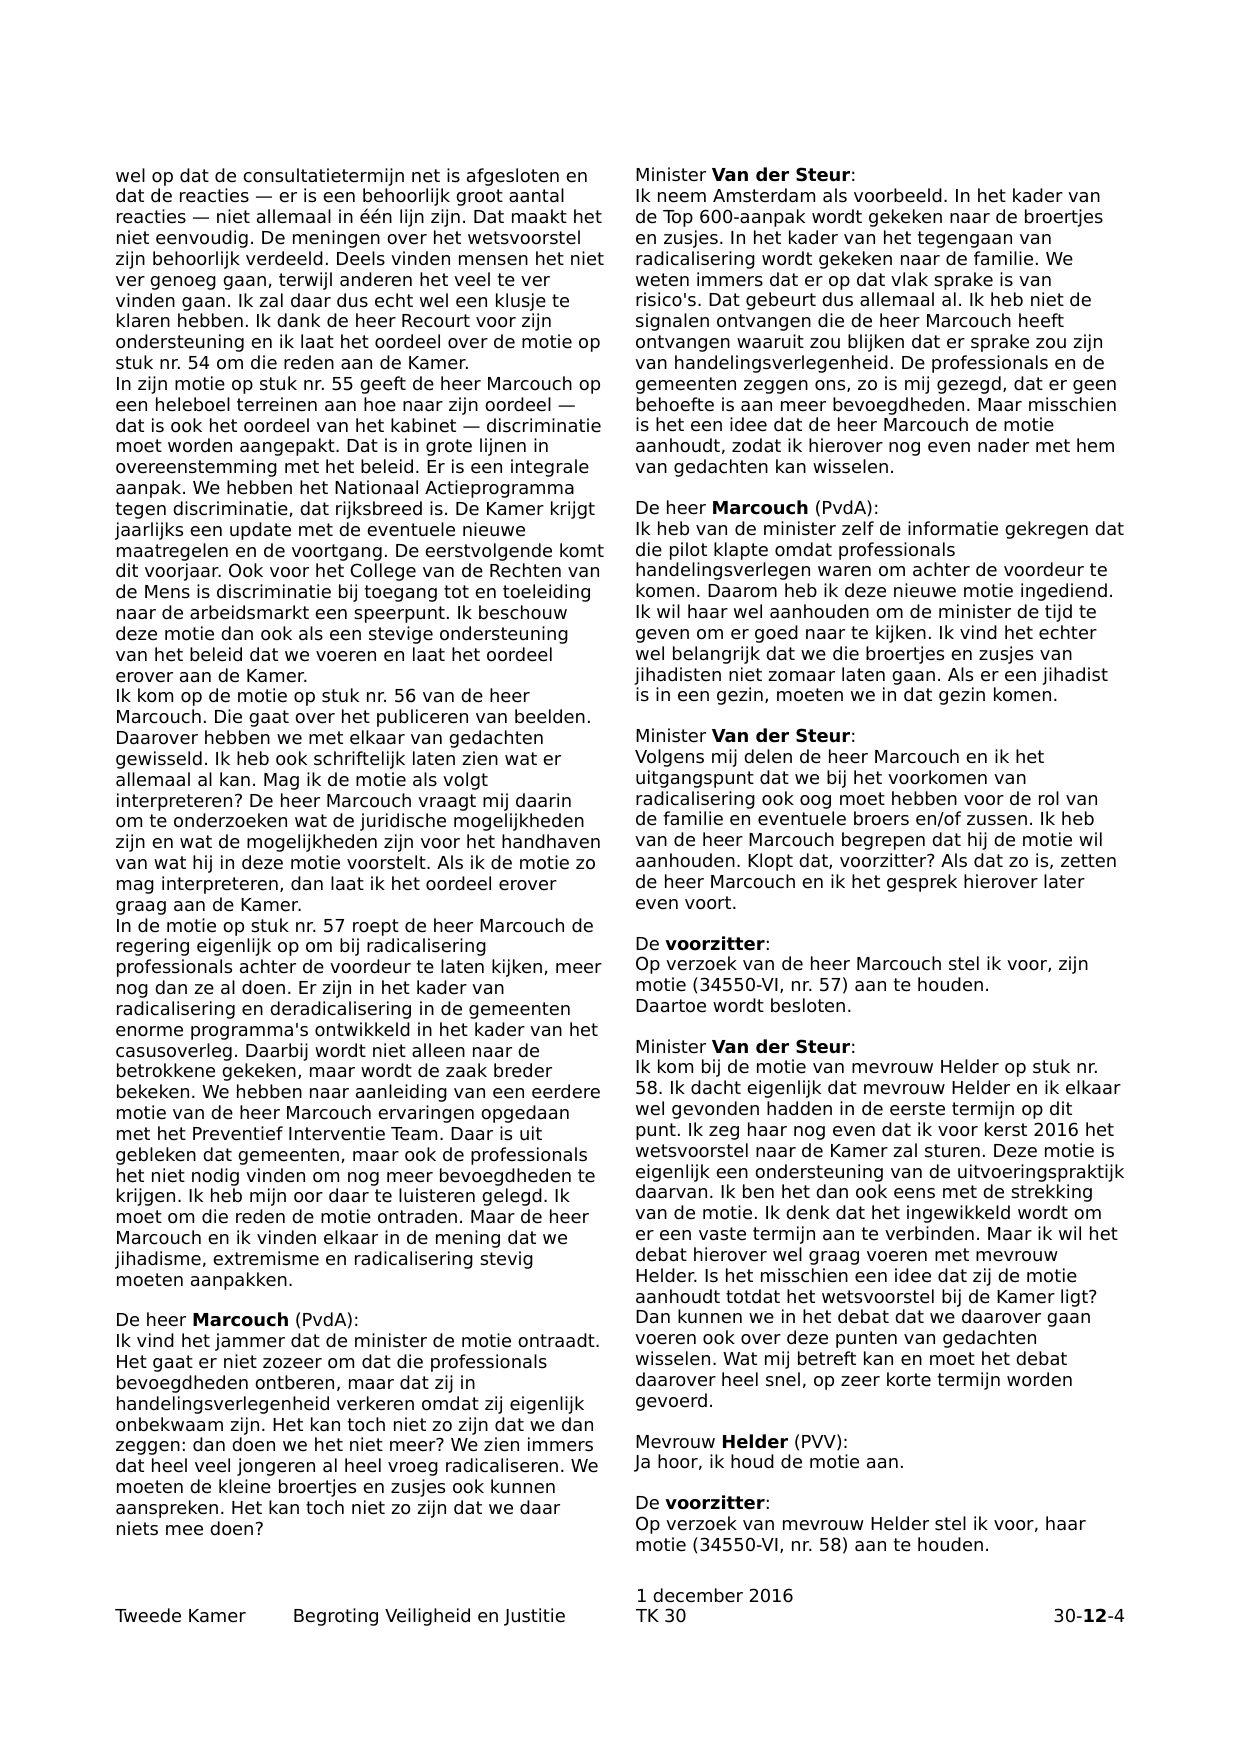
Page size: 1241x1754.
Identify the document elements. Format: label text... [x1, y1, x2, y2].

text Minister Van der Steur: [635, 1037, 1125, 1057]
text Ik heb van de minister zelf de informatie gekregen dat die pilot klapte omdat professionals handelingsverlegen waren om achter de voordeur te komen. Daarom heb ik deze nieuwe motie ingediend. Ik wil haar wel aanhouden om de minister de tijd te geven om er goed naar te kijken. Ik vind het echter wel belangrijk dat we die broertjes en zusjes van jihadisten niet zomaar laten gaan. Als er een jihadist is in een gezin, moeten we in dat gezin komen. [635, 518, 1125, 706]
text Minister Van der Steur: [635, 726, 1125, 747]
text In zijn motie op stuk nr. 55 geeft de heer Marcouch op een heleboel terreinen aan hoe naar zijn oordeel — dat is ook het oordeel van het kabinet — discriminatie moet worden aangepakt. Dat is in grote lijnen in overeenstemming met het beleid. Er is een integrale aanpak. We hebben het Nationaal Actieprogramma tegen discriminatie, dat rijksbreed is. De Kamer krijgt jaarlijks een update met de eventuele nieuwe maatregelen en de voortgang. De eerstvolgende komt dit voorjaar. Ook voor het College van de Rechten van de Mens is discriminatie bij toegang tot en toeleiding naar de arbeidsmarkt een speerpunt. Ik beschouw deze motie dan ook als een stevige ondersteuning van het beleid dat we voeren en laat het oordeel erover aan de Kamer. [115, 374, 605, 686]
text Ik vind het jammer dat de minister de motie ontraadt. Het gaat er niet zozeer om dat die professionals bevoegdheden ontberen, maar dat zij in handelingsverlegenheid verkeren omdat zij eigenlijk onbekwaam zijn. Het kan toch niet zo zijn dat we dan zeggen: dan doen we het niet meer? We zien immers dat heel veel jongeren al heel vroeg radicaliseren. We moeten de kleine broertjes en zusjes ook kunnen aanspreken. Het kan toch niet zo zijn dat we daar niets mee doen? [115, 1331, 605, 1539]
text De voorzitter: [635, 933, 1125, 954]
text In de motie op stuk nr. 57 roept de heer Marcouch de regering eigenlijk op om bij radicalisering professionals achter de voordeur te laten kijken, meer nog dan ze al doen. Er zijn in het kader van radicalisering en deradicalisering in de gemeenten enorme programma's ontwikkeld in het kader van het casusoverleg. Daarbij wordt niet alleen naar de betrokkene gekeken, maar wordt de zaak breder bekeken. We hebben naar aanleiding van een eerdere motie van de heer Marcouch ervaringen opgedaan met het Preventief Interventie Team. Daar is uit gebleken dat gemeenten, maar ook de professionals het niet nodig vinden om nog meer bevoegdheden te krijgen. Ik heb mijn oor daar te luisteren gelegd. Ik moet om die reden de motie ontraden. Maar de heer Marcouch en ik vinden elkaar in de mening dat we jihadisme, extremisme en radicalisering stevig moeten aanpakken. [115, 915, 605, 1290]
text Minister Van der Steur: [635, 165, 1125, 186]
text De voorzitter: [635, 1493, 1125, 1514]
text De heer Marcouch (PvdA): [115, 1310, 605, 1331]
text Volgens mij delen de heer Marcouch en ik het uitgangspunt dat we bij het voorkomen van radicalisering ook oog moet hebben voor de rol van de familie en eventuele broers en/of zussen. Ik heb van de heer Marcouch begrepen dat hij de motie wil aanhouden. Klopt dat, voorzitter? Als dat zo is, zetten de heer Marcouch en ik het gesprek hierover later even voort. [635, 747, 1125, 913]
text Ik neem Amsterdam als voorbeeld. In het kader van de Top 600-aanpak wordt gekeken naar de broertjes en zusjes. In het kader van het tegengaan van radicalisering wordt gekeken naar de familie. We weten immers dat er op dat vlak sprake is van risico's. Dat gebeurt dus allemaal al. Ik heb niet de signalen ontvangen die de heer Marcouch heeft ontvangen waaruit zou blijken dat er sprake zou zijn van handelingsverlegenheid. De professionals en de gemeenten zeggen ons, zo is mij gezegd, dat er geen behoefte is aan meer bevoegdheden. Maar misschien is het een idee dat de heer Marcouch de motie aanhoudt, zodat ik hierover nog even nader met hem van gedachten kan wisselen. [635, 186, 1125, 478]
text wel op dat de consultatietermijn net is afgesloten en dat de reacties — er is een behoorlijk groot aantal reacties — niet allemaal in één lijn zijn. Dat maakt het niet eenvoudig. De meningen over het wetsvoorstel zijn behoorlijk verdeeld. Deels vinden mensen het niet ver genoeg gaan, terwijl anderen het veel te ver vinden gaan. Ik zal daar dus echt wel een klusje te klaren hebben. Ik dank de heer Recourt voor zijn ondersteuning en ik laat het oordeel over de motie op stuk nr. 54 om die reden aan de Kamer. [115, 165, 605, 374]
text Ik kom bij de motie van mevrouw Helder op stuk nr. 58. Ik dacht eigenlijk dat mevrouw Helder en ik elkaar wel gevonden hadden in de eerste termijn op dit punt. Ik zeg haar nog even dat ik voor kerst 2016 het wetsvoorstel naar de Kamer zal sturen. Deze motie is eigenlijk een ondersteuning van de uitvoeringspraktijk daarvan. Ik ben het dan ook eens met de strekking van de motie. Ik denk dat het ingewikkeld wordt om er een vaste termijn aan te verbinden. Maar ik wil het debat hierover wel graag voeren met mevrouw Helder. Is het misschien een idee dat zij de motie aanhoudt totdat het wetsvoorstel bij de Kamer ligt? Dan kunnen we in het debat dat we daarover gaan voeren ook over deze punten van gedachten wisselen. Wat mij betreft kan en moet het debat daarover heel snel, op zeer korte termijn worden gevoerd. [635, 1057, 1125, 1411]
text Op verzoek van de heer Marcouch stel ik voor, zijn motie (34550-VI, nr. 57) aan te houden. [635, 954, 1125, 996]
text Ik kom op de motie op stuk nr. 56 van de heer Marcouch. Die gaat over het publiceren van beelden. Daarover hebben we met elkaar van gedachten gewisseld. Ik heb ook schriftelijk laten zien wat er allemaal al kan. Mag ik de motie als volgt interpreteren? De heer Marcouch vraagt mij daarin om te onderzoeken wat de juridische mogelijkheden zijn en wat de mogelijkheden zijn voor het handhaven van wat hij in deze motie voorstelt. Als ik de motie zo mag interpreteren, dan laat ik het oordeel erover graag aan de Kamer. [115, 686, 605, 915]
text De heer Marcouch (PvdA): [635, 498, 1125, 518]
text Mevrouw Helder (PVV): [635, 1431, 1125, 1452]
text Daartoe wordt besloten. [635, 996, 1125, 1017]
text Ja hoor, ik houd de motie aan. [635, 1452, 1125, 1473]
text Op verzoek van mevrouw Helder stel ik voor, haar motie (34550-VI, nr. 58) aan te houden. [635, 1514, 1125, 1555]
